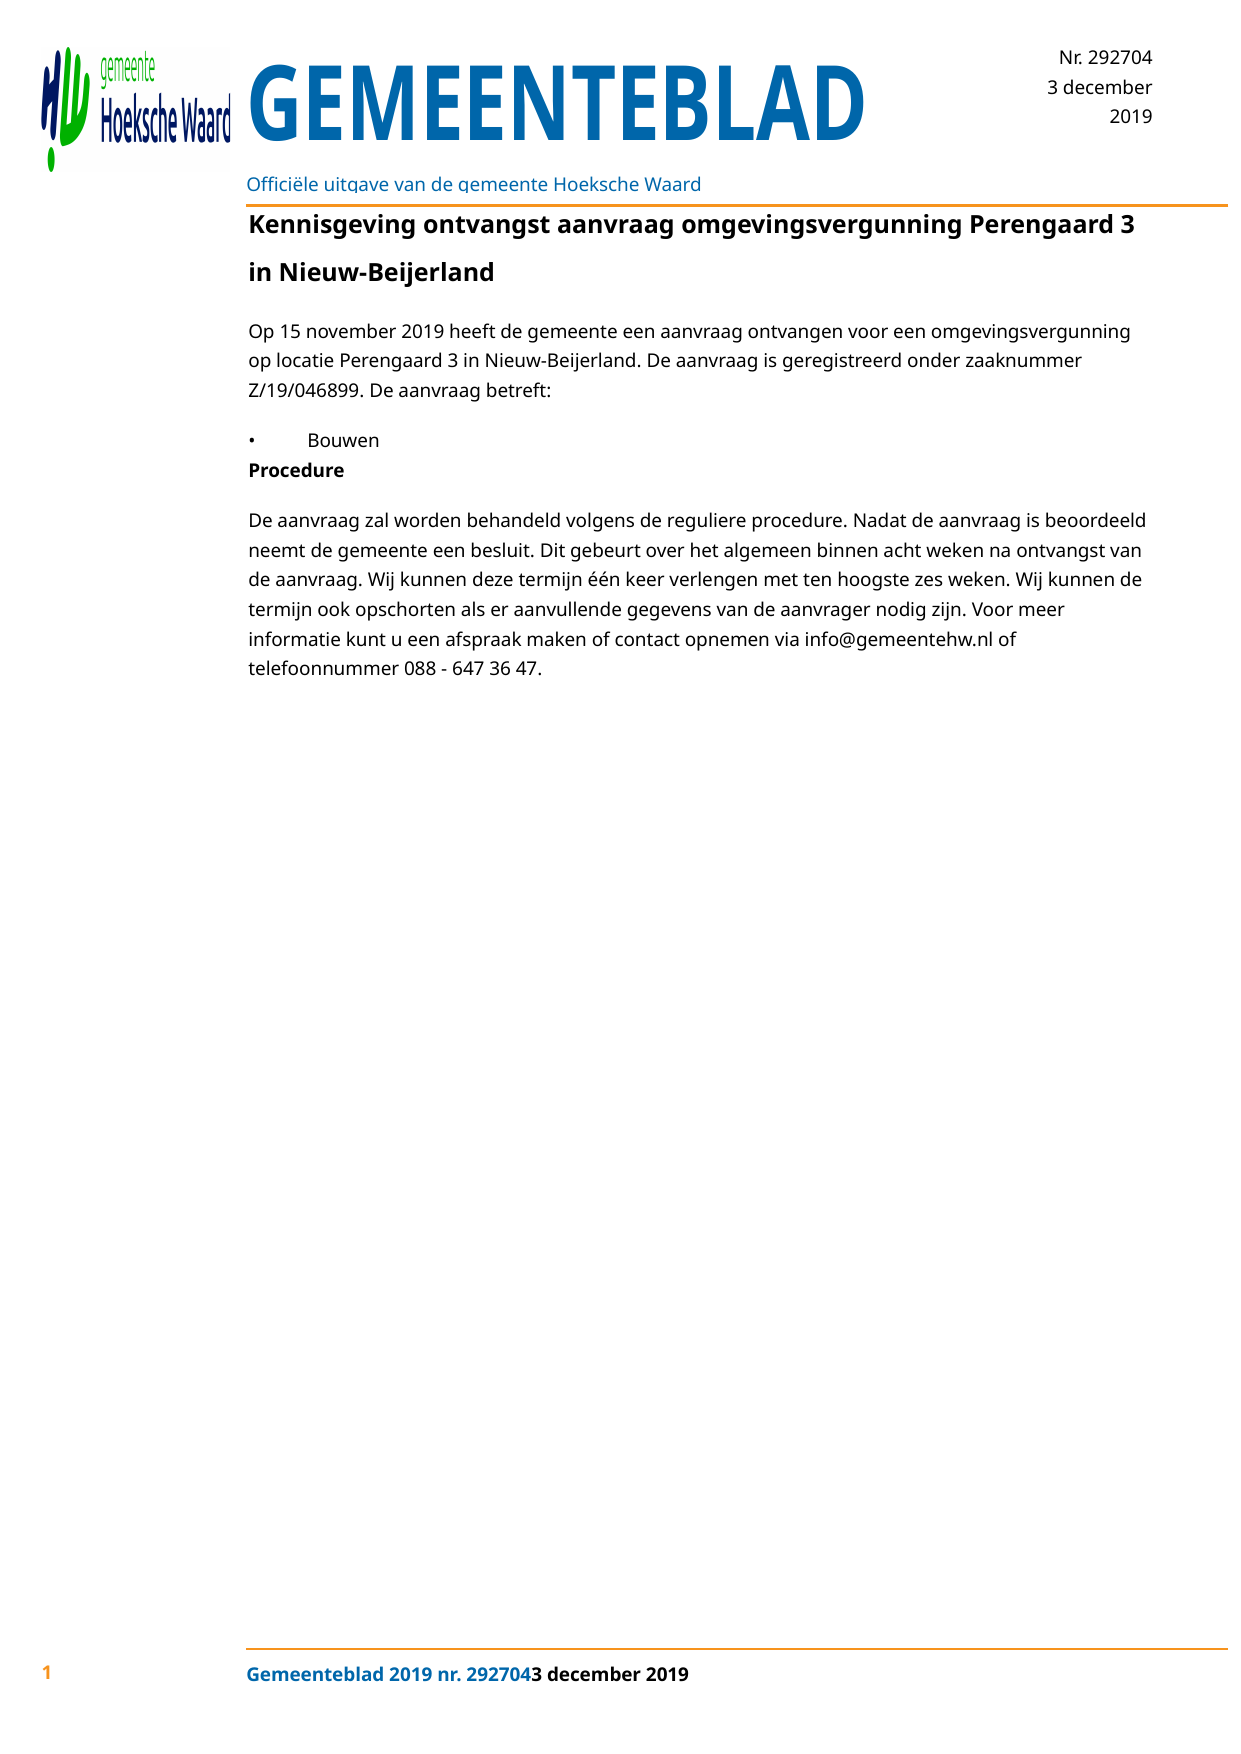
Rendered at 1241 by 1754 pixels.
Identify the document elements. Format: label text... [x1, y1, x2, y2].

list Bouwen [248, 427, 1152, 453]
text Kennisgeving ontvangst aanvraag omgevingsvergunning Perengaard 3 in Nieuw-Beijerland [248, 207, 1152, 288]
text Op 15 november 2019 heeft de gemeente een aanvraag ontvangen voor een omgevingsvergunning op locatie Perengaard 3 in Nieuw-Beijerland. De aanvraag is geregistreerd onder zaaknummer Z/19/046899. De aanvraag betreft: [248, 318, 1152, 403]
text Procedure [248, 457, 1152, 483]
picture [41, 47, 231, 172]
text De aanvraag zal worden behandeld volgens de reguliere procedure. Nadat de aanvraag is beoordeeld neemt de gemeente een besluit. Dit gebeurt over het algemeen binnen acht weken na ontvangst van de aanvraag. Wij kunnen deze termijn één keer verlengen met ten hoogste zes weken. Wij kunnen de termijn ook opschorten als er aanvullende gegevens van de aanvrager nodig zijn. Voor meer informatie kunt u een afspraak maken of contact opnemen via info@gemeentehw.nl of telefoonnummer 088 - 647 36 47. [248, 507, 1152, 681]
